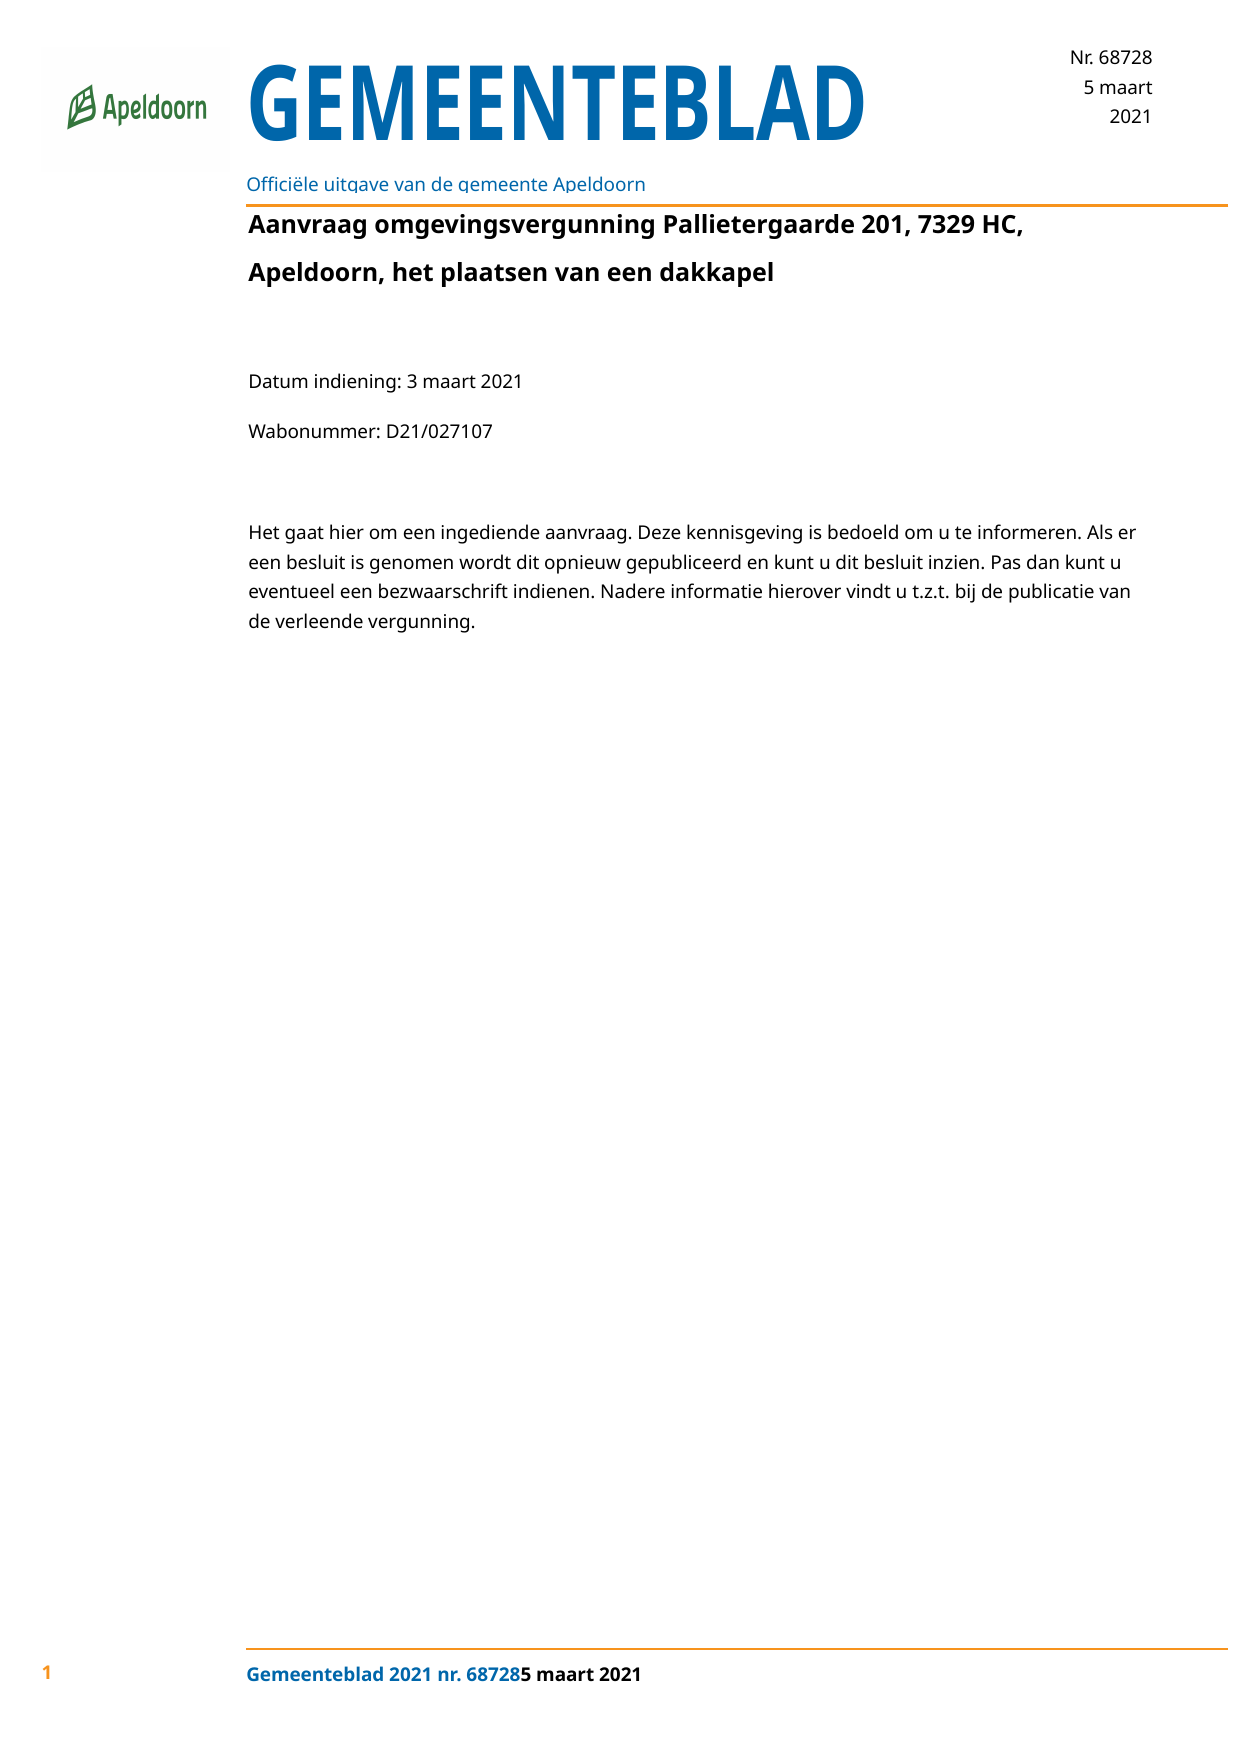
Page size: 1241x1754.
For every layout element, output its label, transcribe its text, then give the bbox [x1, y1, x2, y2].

text Het gaat hier om een ingediende aanvraag. Deze kennisgeving is bedoeld om u te informeren. Als er een besluit is genomen wordt dit opnieuw gepubliceerd en kunt u dit besluit inzien. Pas dan kunt u eventueel een bezwaarschrift indienen. Nadere informatie hierover vindt u t.z.t. bij de publicatie van de verleende vergunning. [248, 519, 1152, 634]
text Datum indiening: 3 maart 2021 [248, 368, 1152, 394]
text Wabonummer: D21/027107 [248, 419, 1152, 444]
text Aanvraag omgevingsvergunning Pallietergaarde 201, 7329 HC, Apeldoorn, het plaatsen van een dakkapel [248, 207, 1152, 288]
picture [41, 47, 231, 172]
